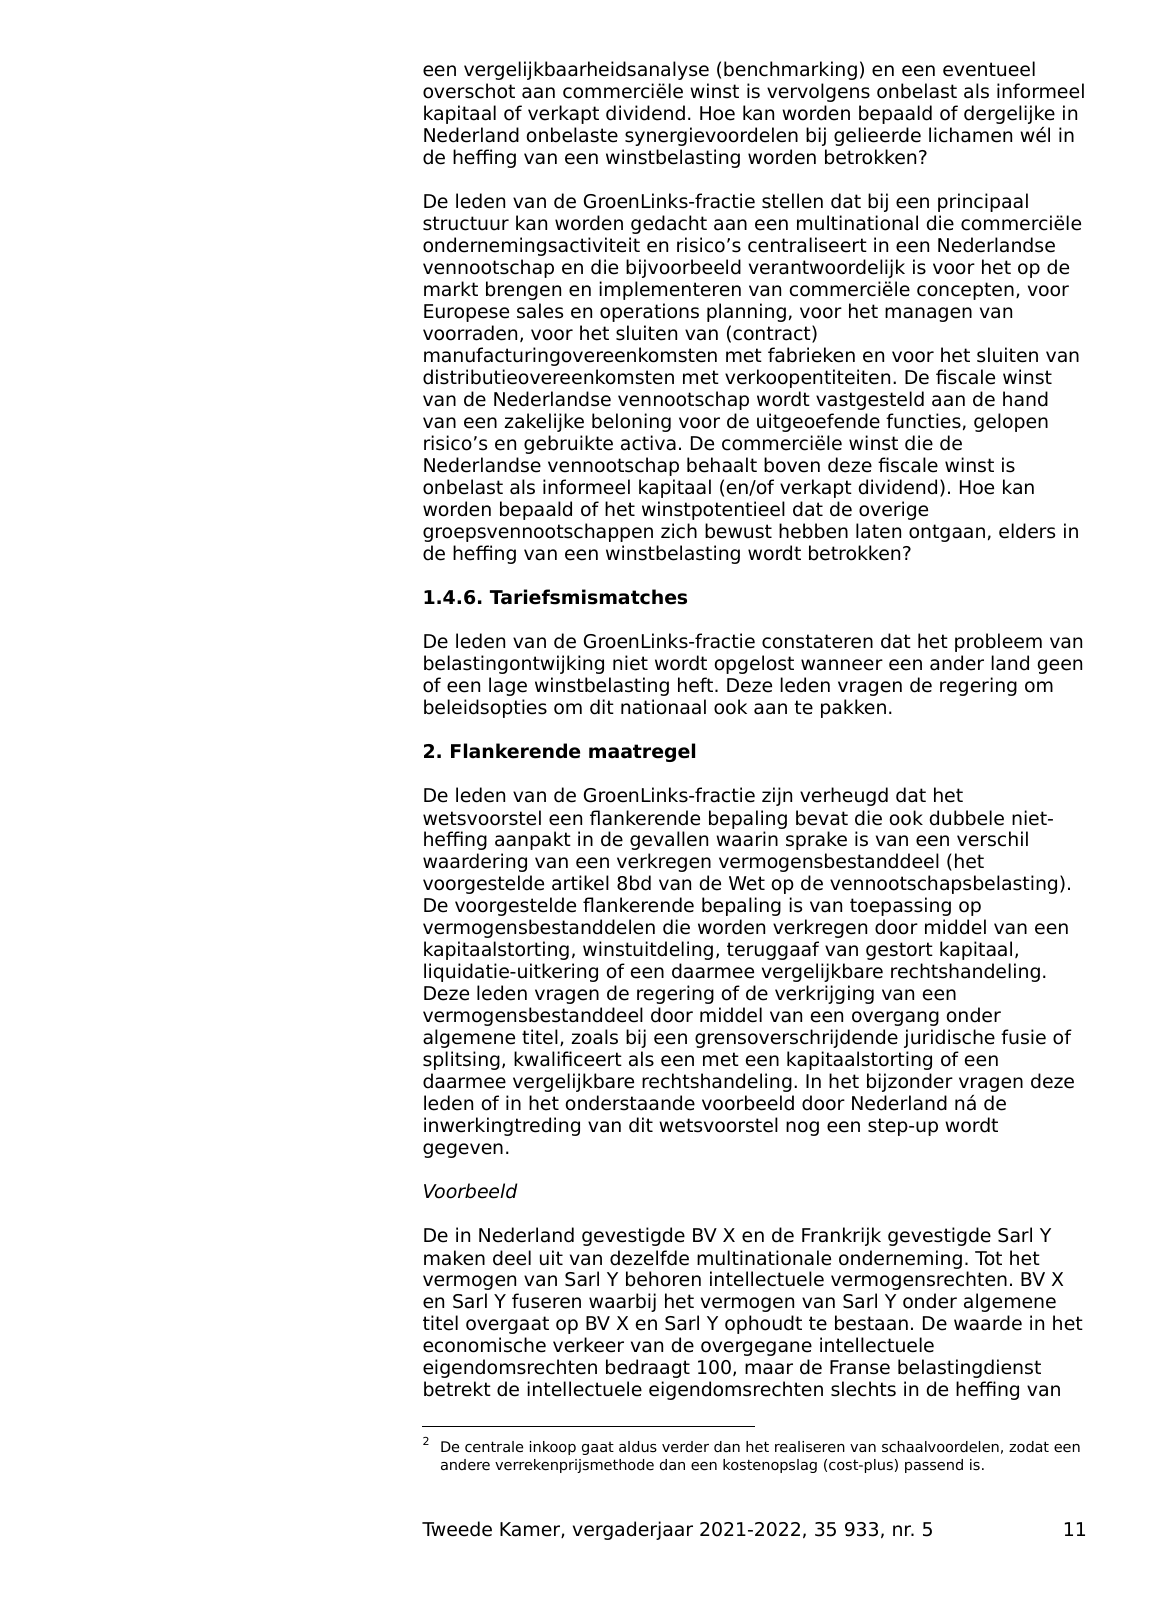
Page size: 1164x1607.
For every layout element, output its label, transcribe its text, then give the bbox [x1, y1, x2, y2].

text De centrale inkoop gaat aldus verder dan het realiseren van schaalvoordelen, zodat een andere verrekenprijsmethode dan een kostenopslag (cost-plus) passend is. [422, 1435, 1087, 1474]
text De in Nederland gevestigde BV X en de Frankrijk gevestigde Sarl Y maken deel uit van dezelfde multinationale onderneming. Tot het vermogen van Sarl Y behoren intellectuele vermogensrechten. BV X en Sarl Y fuseren waarbij het vermogen van Sarl Y onder algemene titel overgaat op BV X en Sarl Y ophoudt te bestaan. De waarde in het economische verkeer van de overgegane intellectuele eigendomsrechten bedraagt 100, maar de Franse belastingdienst betrekt de intellectuele eigendomsrechten slechts in de heffing van [422, 1225, 1087, 1401]
text De leden van de GroenLinks-fractie constateren dat het probleem van belastingontwijking niet wordt opgelost wanneer een ander land geen of een lage winstbelasting heft. Deze leden vragen de regering om beleidsopties om dit nationaal ook aan te pakken. [422, 631, 1087, 719]
subtitle 2. Flankerende maatregel [422, 741, 1087, 763]
text De leden van de GroenLinks-fractie zijn verheugd dat het wetsvoorstel een flankerende bepaling bevat die ook dubbele niet-heffing aanpakt in de gevallen waarin sprake is van een verschil waardering van een verkregen vermogensbestanddeel (het voorgestelde artikel 8bd van de Wet op de vennootschapsbelasting). De voorgestelde flankerende bepaling is van toepassing op vermogensbestanddelen die worden verkregen door middel van een kapitaalstorting, winstuitdeling, teruggaaf van gestort kapitaal, liquidatie-uitkering of een daarmee vergelijkbare rechtshandeling. Deze leden vragen de regering of de verkrijging van een vermogensbestanddeel door middel van een overgang onder algemene titel, zoals bij een grensoverschrijdende juridische fusie of splitsing, kwalificeert als een met een kapitaalstorting of een daarmee vergelijkbare rechtshandeling. In het bijzonder vragen deze leden of in het onderstaande voorbeeld door Nederland ná de inwerkingtreding van dit wetsvoorstel nog een step-up wordt gegeven. [422, 785, 1087, 1159]
text een vergelijkbaarheidsanalyse (benchmarking) en een eventueel overschot aan commerciële winst is vervolgens onbelast als informeel kapitaal of verkapt dividend. Hoe kan worden bepaald of dergelijke in Nederland onbelaste synergievoordelen bij gelieerde lichamen wél in de heffing van een winstbelasting worden betrokken? [422, 59, 1087, 169]
subtitle 1.4.6. Tariefsmismatches [422, 587, 1087, 609]
text De leden van de GroenLinks-fractie stellen dat bij een principaal structuur kan worden gedacht aan een multinational die commerciële ondernemingsactiviteit en risico’s centraliseert in een Nederlandse vennootschap en die bijvoorbeeld verantwoordelijk is voor het op de markt brengen en implementeren van commerciële concepten, voor Europese sales en operations planning, voor het managen van voorraden, voor het sluiten van (contract) manufacturingovereenkomsten met fabrieken en voor het sluiten van distributieovereenkomsten met verkoopentiteiten. De fiscale winst van de Nederlandse vennootschap wordt vastgesteld aan de hand van een zakelijke beloning voor de uitgeoefende functies, gelopen risico’s en gebruikte activa. De commerciële winst die de Nederlandse vennootschap behaalt boven deze fiscale winst is onbelast als informeel kapitaal (en/of verkapt dividend). Hoe kan worden bepaald of het winstpotentieel dat de overige groepsvennootschappen zich bewust hebben laten ontgaan, elders in de heffing van een winstbelasting wordt betrokken? [422, 191, 1087, 565]
subtitle Voorbeeld [422, 1181, 1087, 1203]
